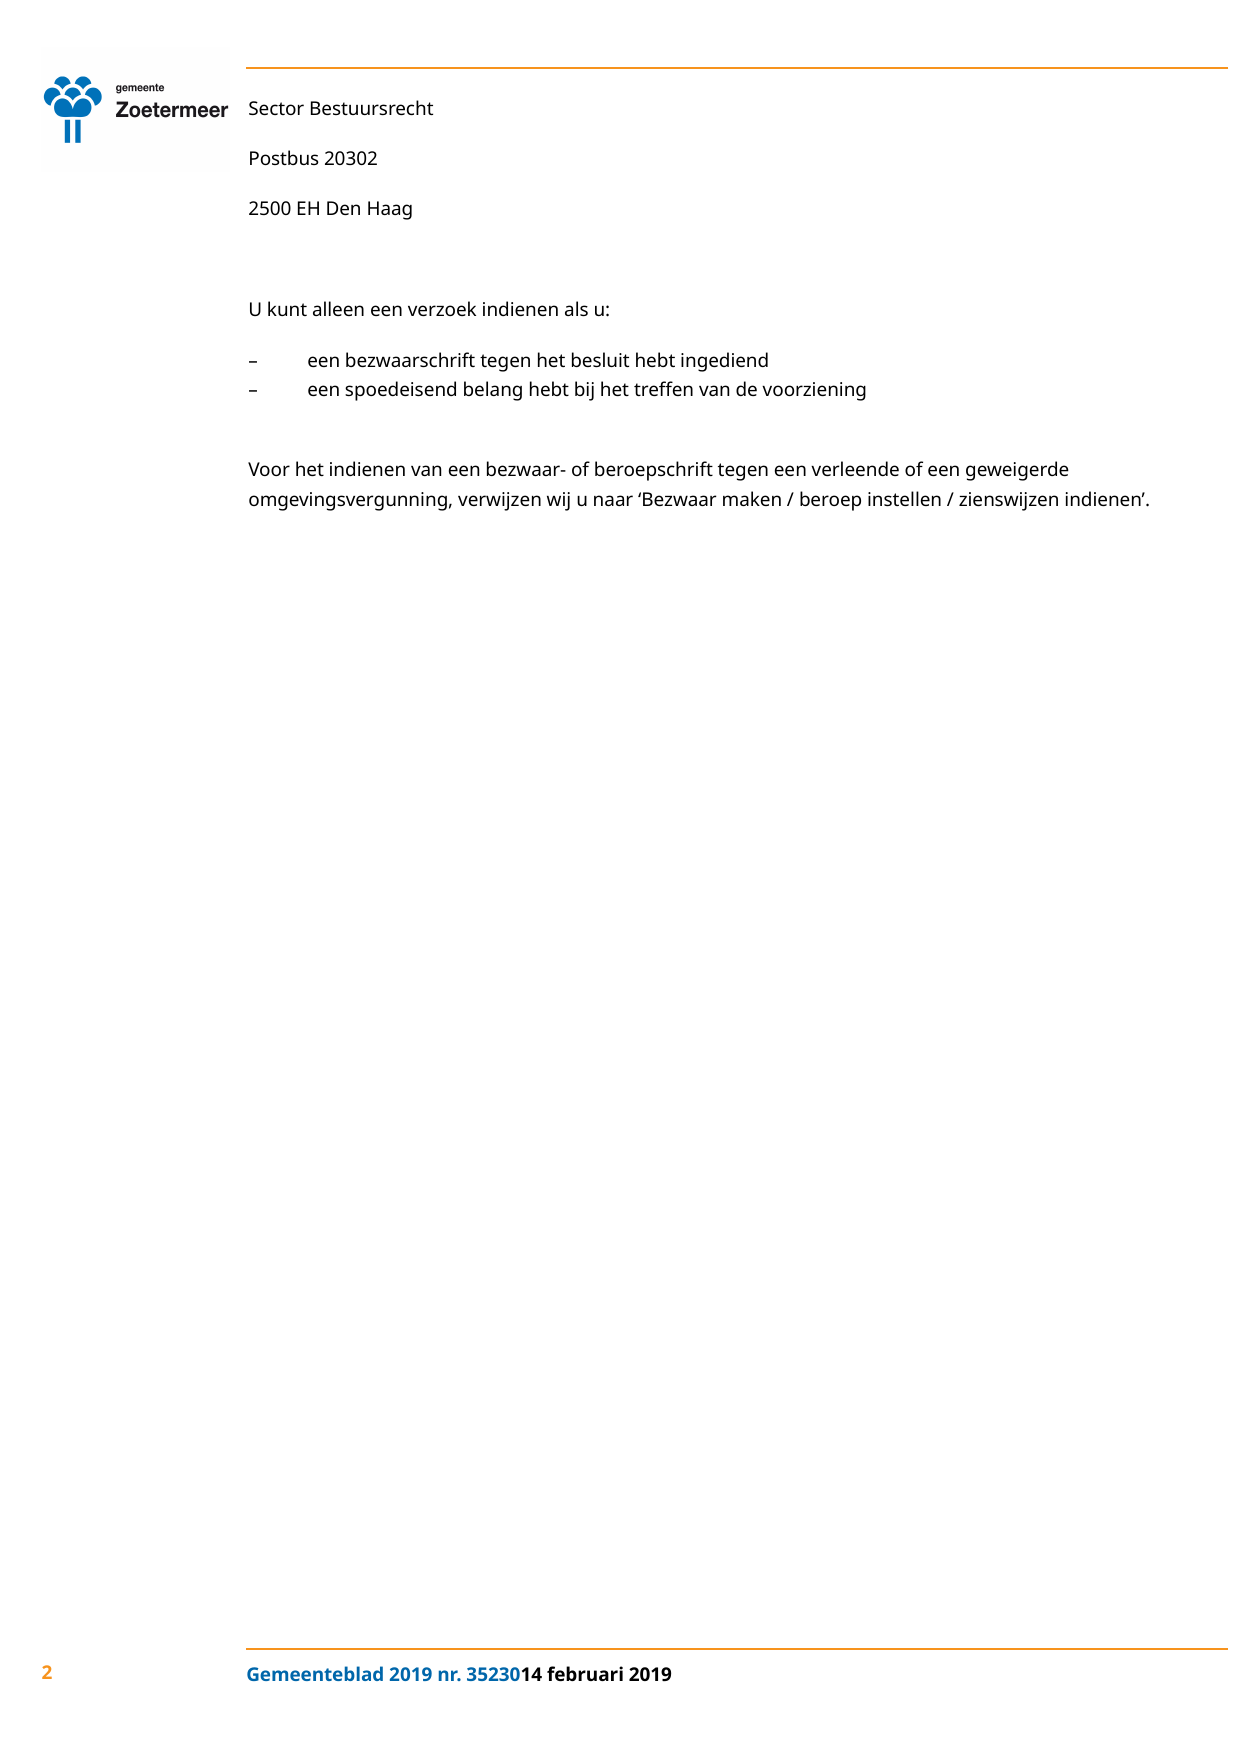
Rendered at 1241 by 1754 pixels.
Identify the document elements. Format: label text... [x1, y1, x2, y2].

list een spoedeisend belang hebt bij het treffen van de voorziening [248, 376, 1152, 402]
picture [41, 47, 231, 172]
text Sector Bestuursrecht [248, 95, 1152, 121]
list een bezwaarschrift tegen het besluit hebt ingediend [248, 347, 1152, 373]
text Voor het indienen van een bezwaar- of beroepschrift tegen een verleende of een geweigerde omgevingsvergunning, verwijzen wij u naar ‘Bezwaar maken / beroep instellen / zienswijzen indienen’. [248, 456, 1152, 512]
text 2500 EH Den Haag [248, 196, 1152, 221]
text Postbus 20302 [248, 145, 1152, 171]
text U kunt alleen een verzoek indienen als u: [248, 296, 1152, 322]
